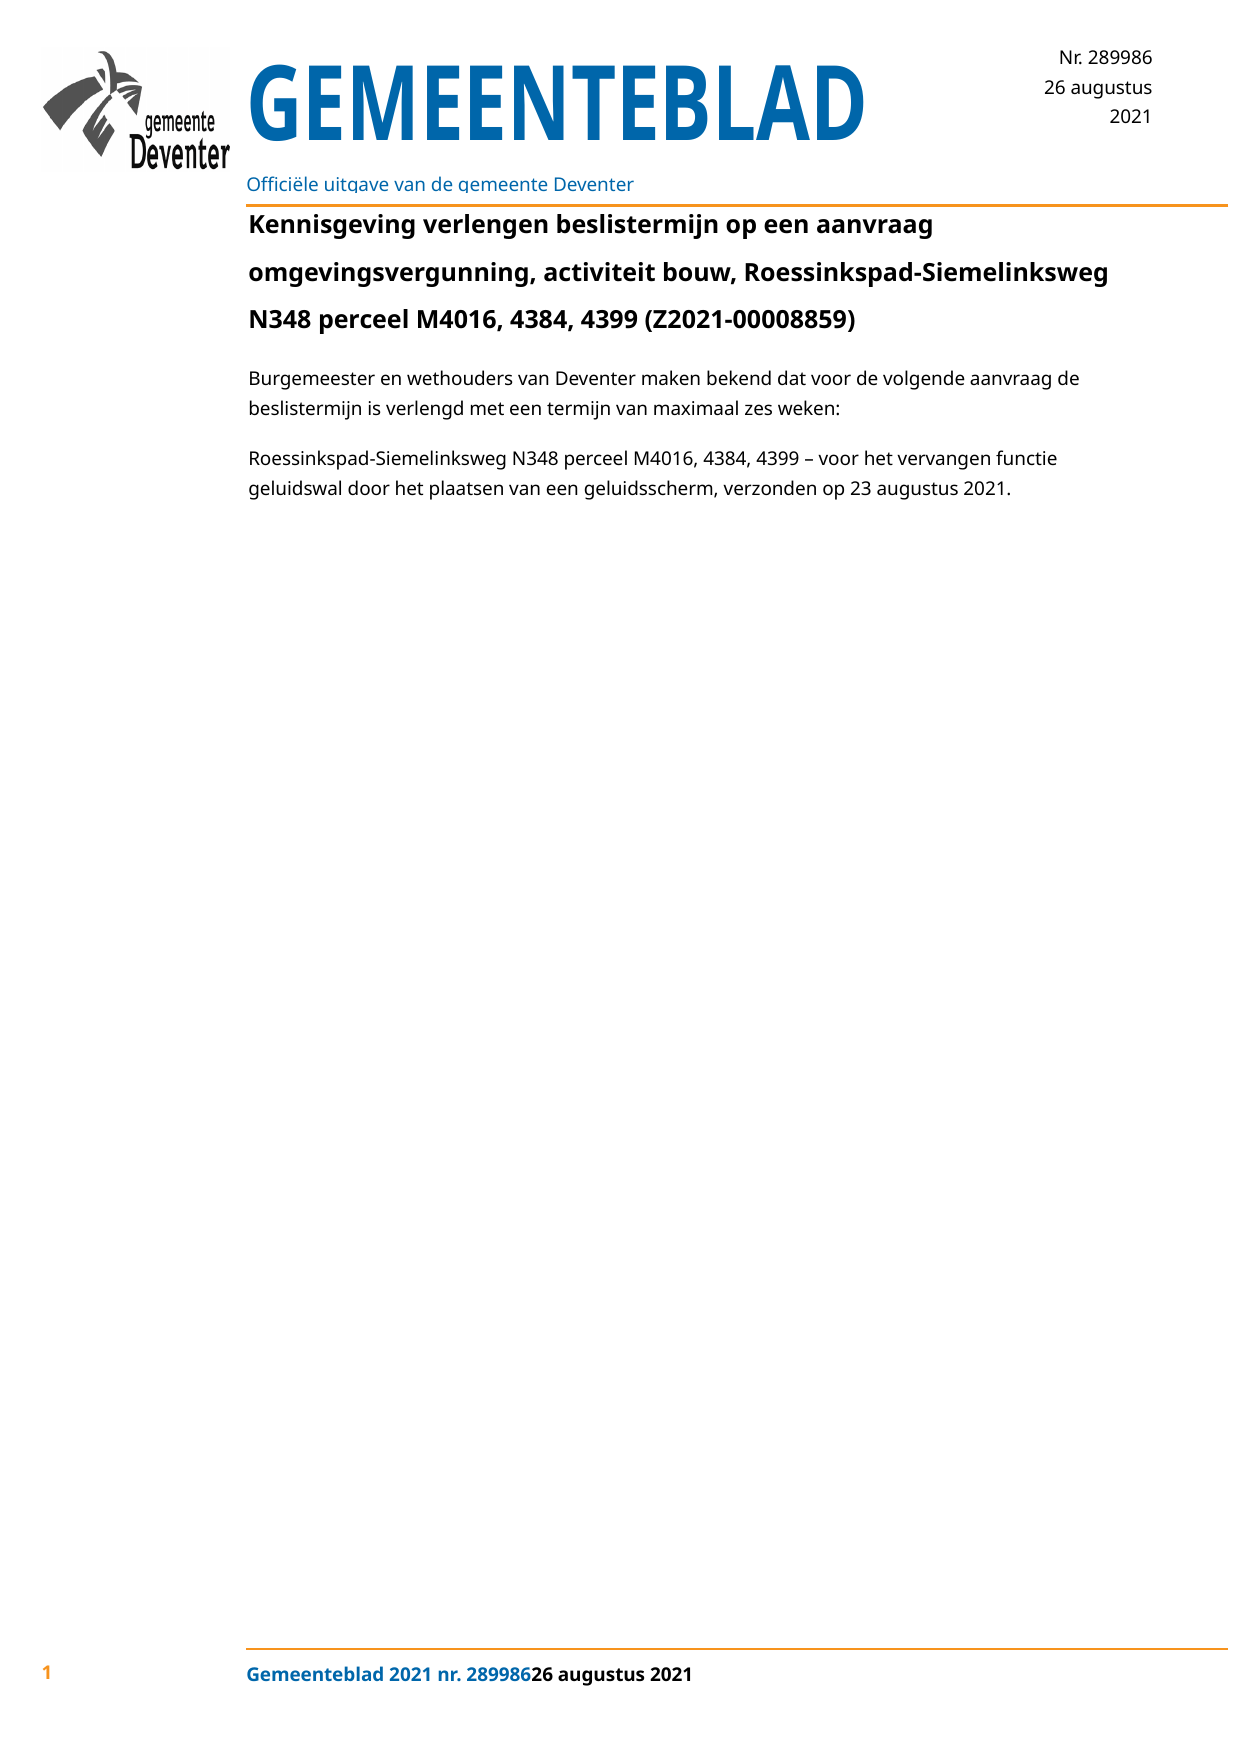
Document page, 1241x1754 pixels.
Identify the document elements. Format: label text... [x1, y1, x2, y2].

text Kennisgeving verlengen beslistermijn op een aanvraag omgevingsvergunning, activiteit bouw, Roessinkspad-Siemelinksweg N348 perceel M4016, 4384, 4399 (Z2021-00008859) [248, 207, 1152, 336]
text Roessinkspad-Siemelinksweg N348 perceel M4016, 4384, 4399 – voor het vervangen functie geluidswal door het plaatsen van een geluidsscherm, verzonden op 23 augustus 2021. [248, 446, 1152, 501]
picture [41, 47, 231, 172]
text Burgemeester en wethouders van Deventer maken bekend dat voor de volgende aanvraag de beslistermijn is verlengd met een termijn van maximaal zes weken: [248, 366, 1152, 421]
